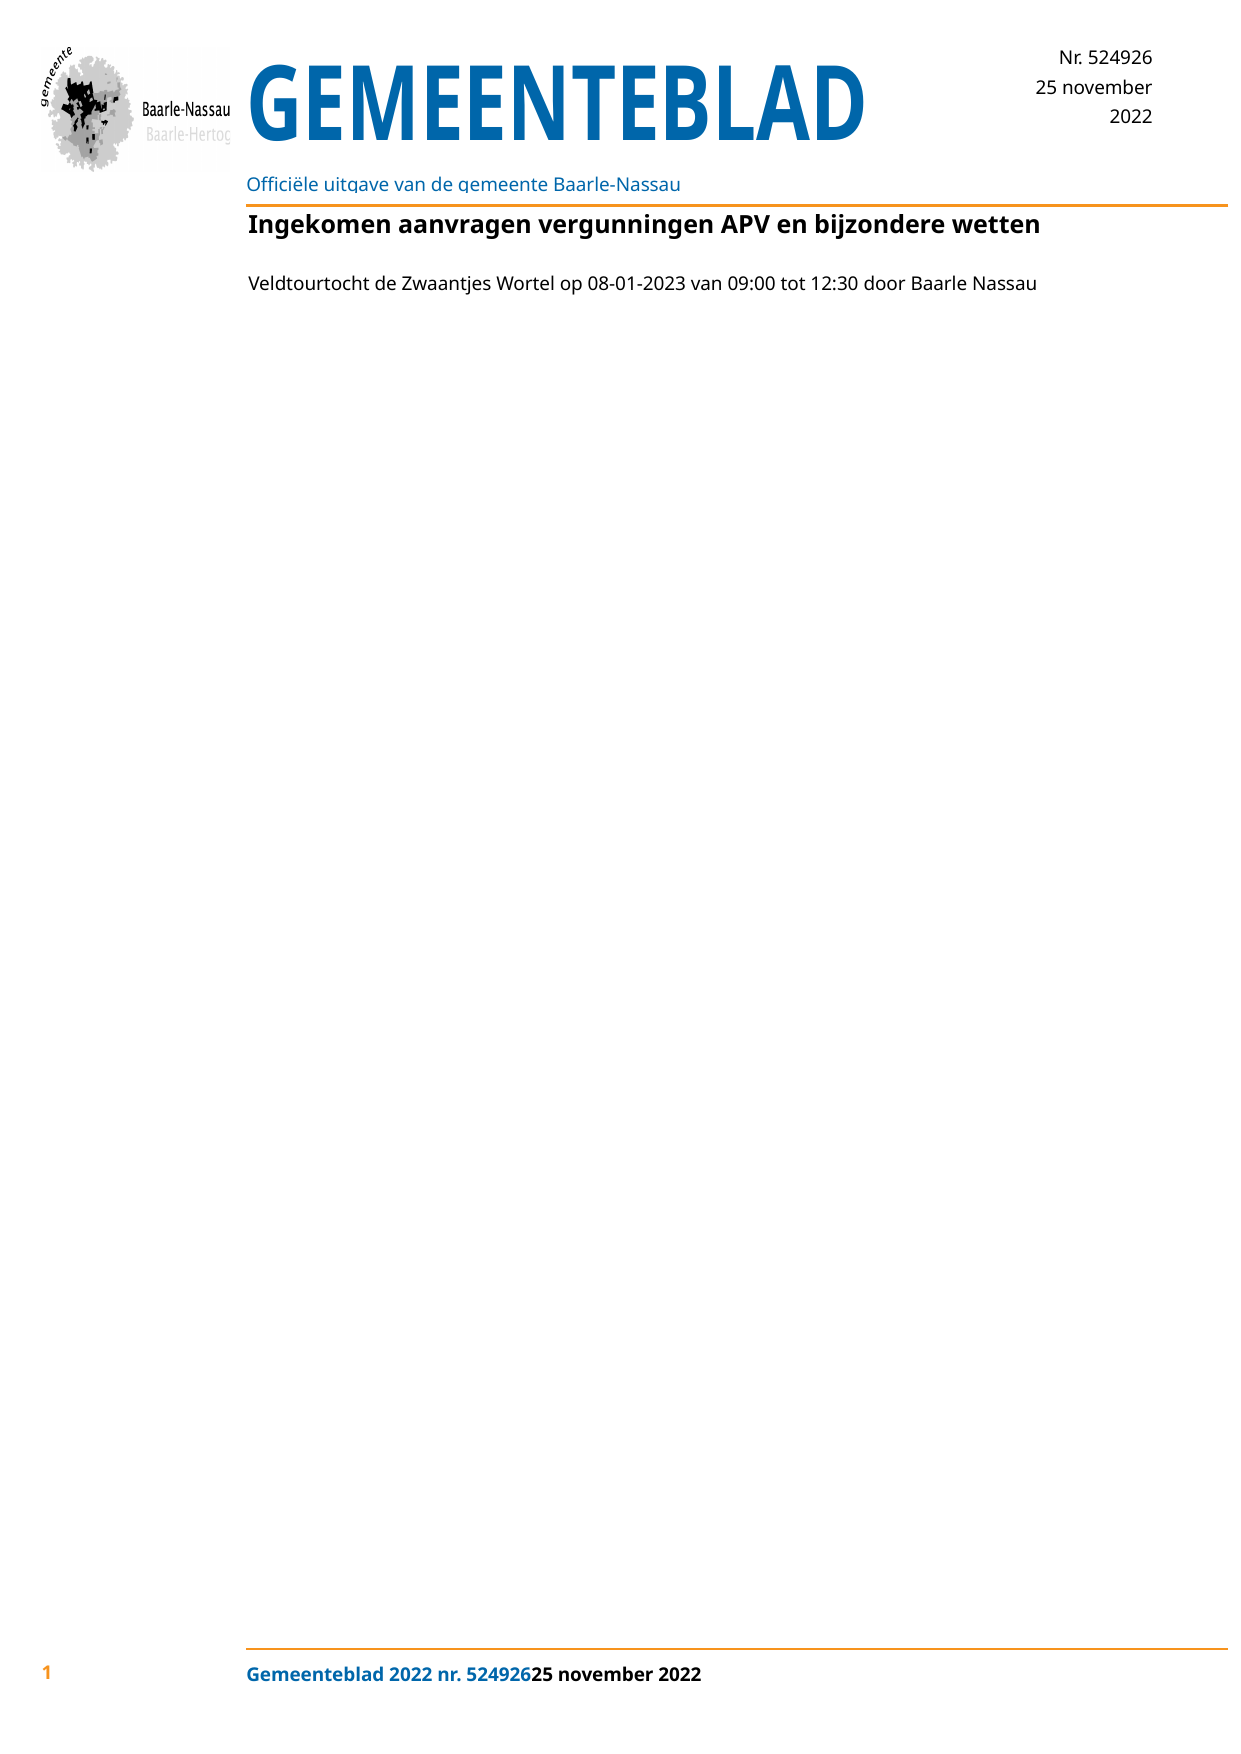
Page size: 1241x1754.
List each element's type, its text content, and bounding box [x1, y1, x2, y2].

text Veldtourtocht de Zwaantjes Wortel op 08-01-2023 van 09:00 tot 12:30 door Baarle Nassau [248, 270, 1152, 296]
picture [41, 47, 231, 172]
text Ingekomen aanvragen vergunningen APV en bijzondere wetten [248, 207, 1152, 241]
